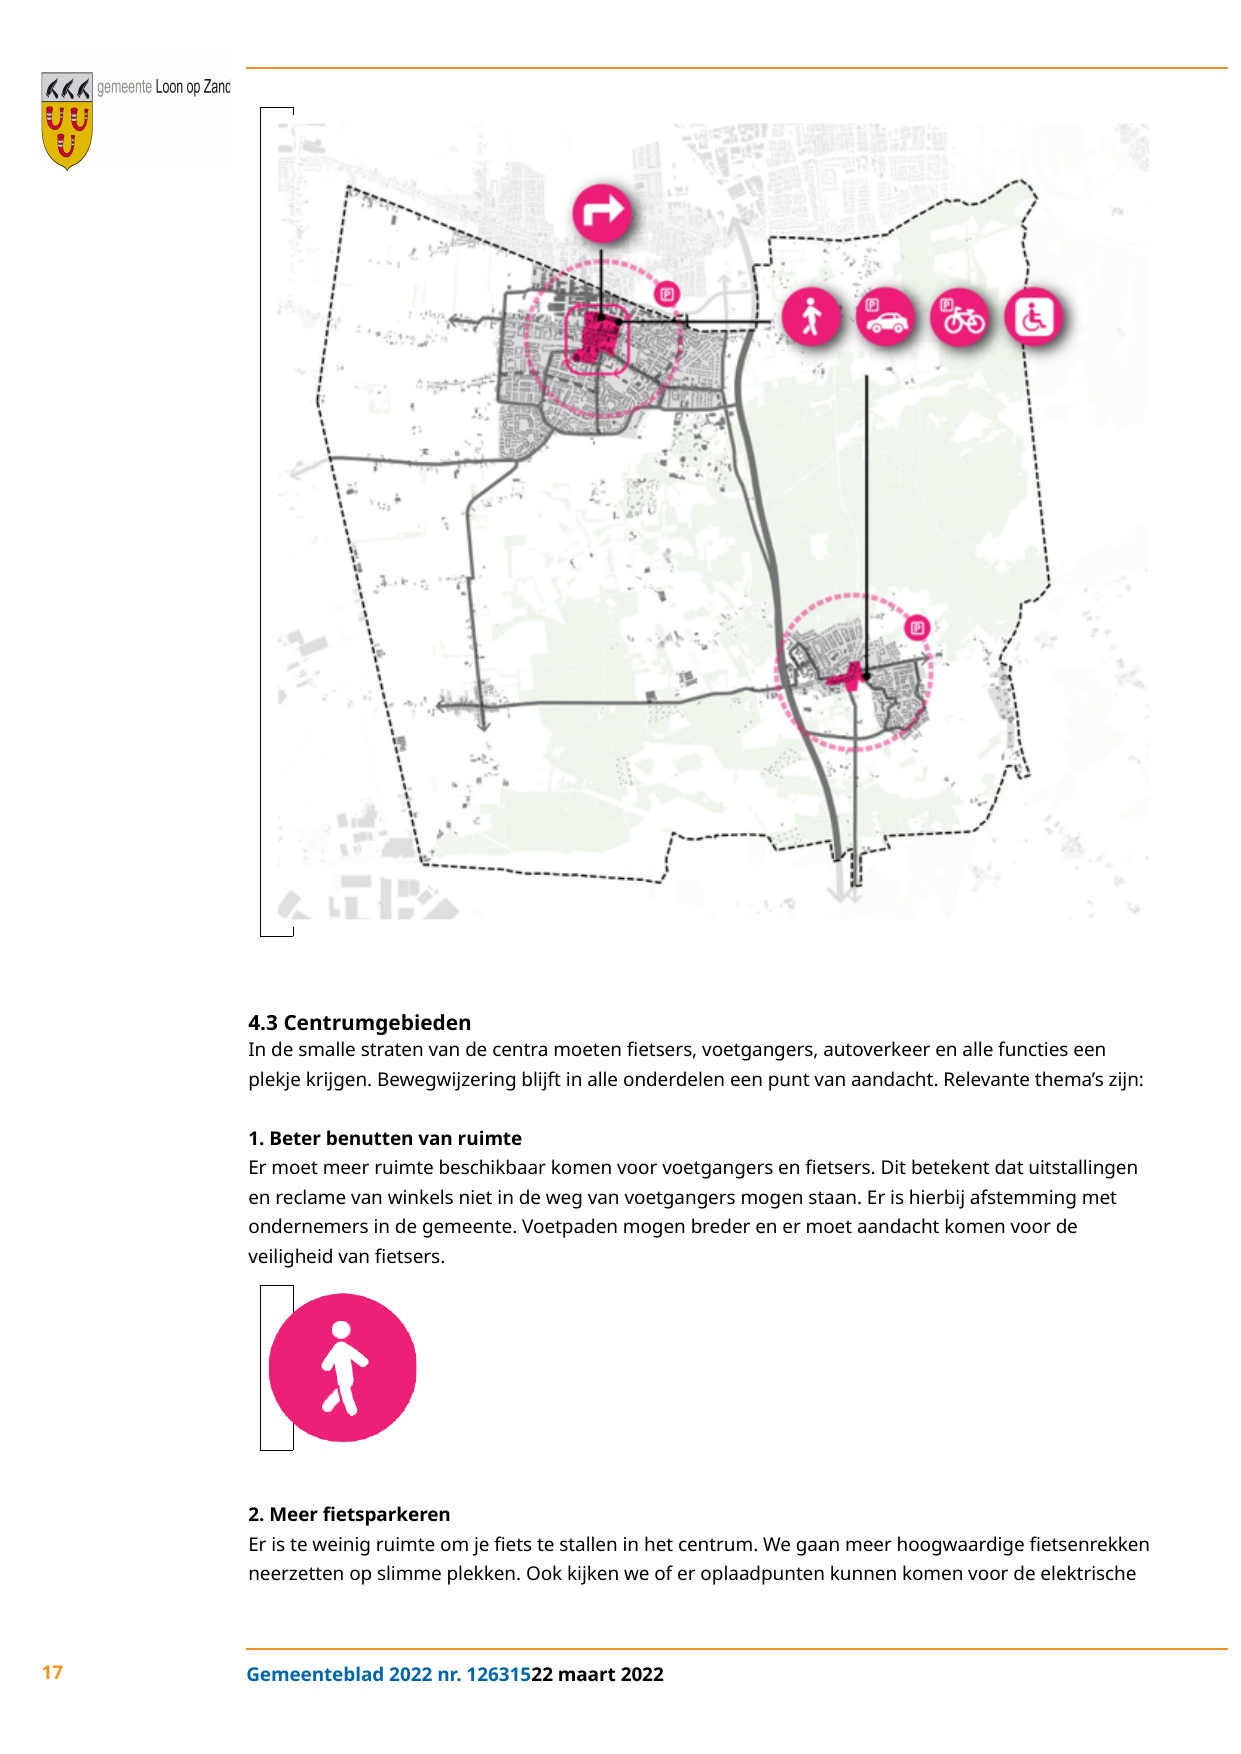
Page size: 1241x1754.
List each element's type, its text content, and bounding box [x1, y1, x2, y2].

text 1. Beter benutten van ruimte [248, 1125, 1152, 1151]
text In de smalle straten van de centra moeten fietsers, voetgangers, autoverkeer en alle functies een plekje krijgen. Bewegwijzering blijft in alle onderdelen een punt van aandacht. Relevante thema’s zijn: [248, 1036, 1152, 1092]
text 2. Meer fietsparkeren [248, 1501, 1152, 1527]
text 4.3 Centrumgebieden [248, 1008, 1152, 1036]
text Er is te weinig ruimte om je fiets te stallen in het centrum. We gaan meer hoogwaardige fietsenrekken neerzetten op slimme plekken. Ook kijken we of er oplaadpunten kunnen komen voor de elektrische [248, 1531, 1152, 1586]
picture [268, 115, 1155, 927]
picture [41, 47, 231, 172]
picture [268, 1293, 417, 1442]
text Er moet meer ruimte beschikbaar komen voor voetgangers en fietsers. Dit betekent dat uitstallingen en reclame van winkels niet in de weg van voetgangers mogen staan. Er is hierbij afstemming met ondernemers in de gemeente. Voetpaden mogen breder en er moet aandacht komen voor de veiligheid van fietsers. [248, 1154, 1152, 1269]
